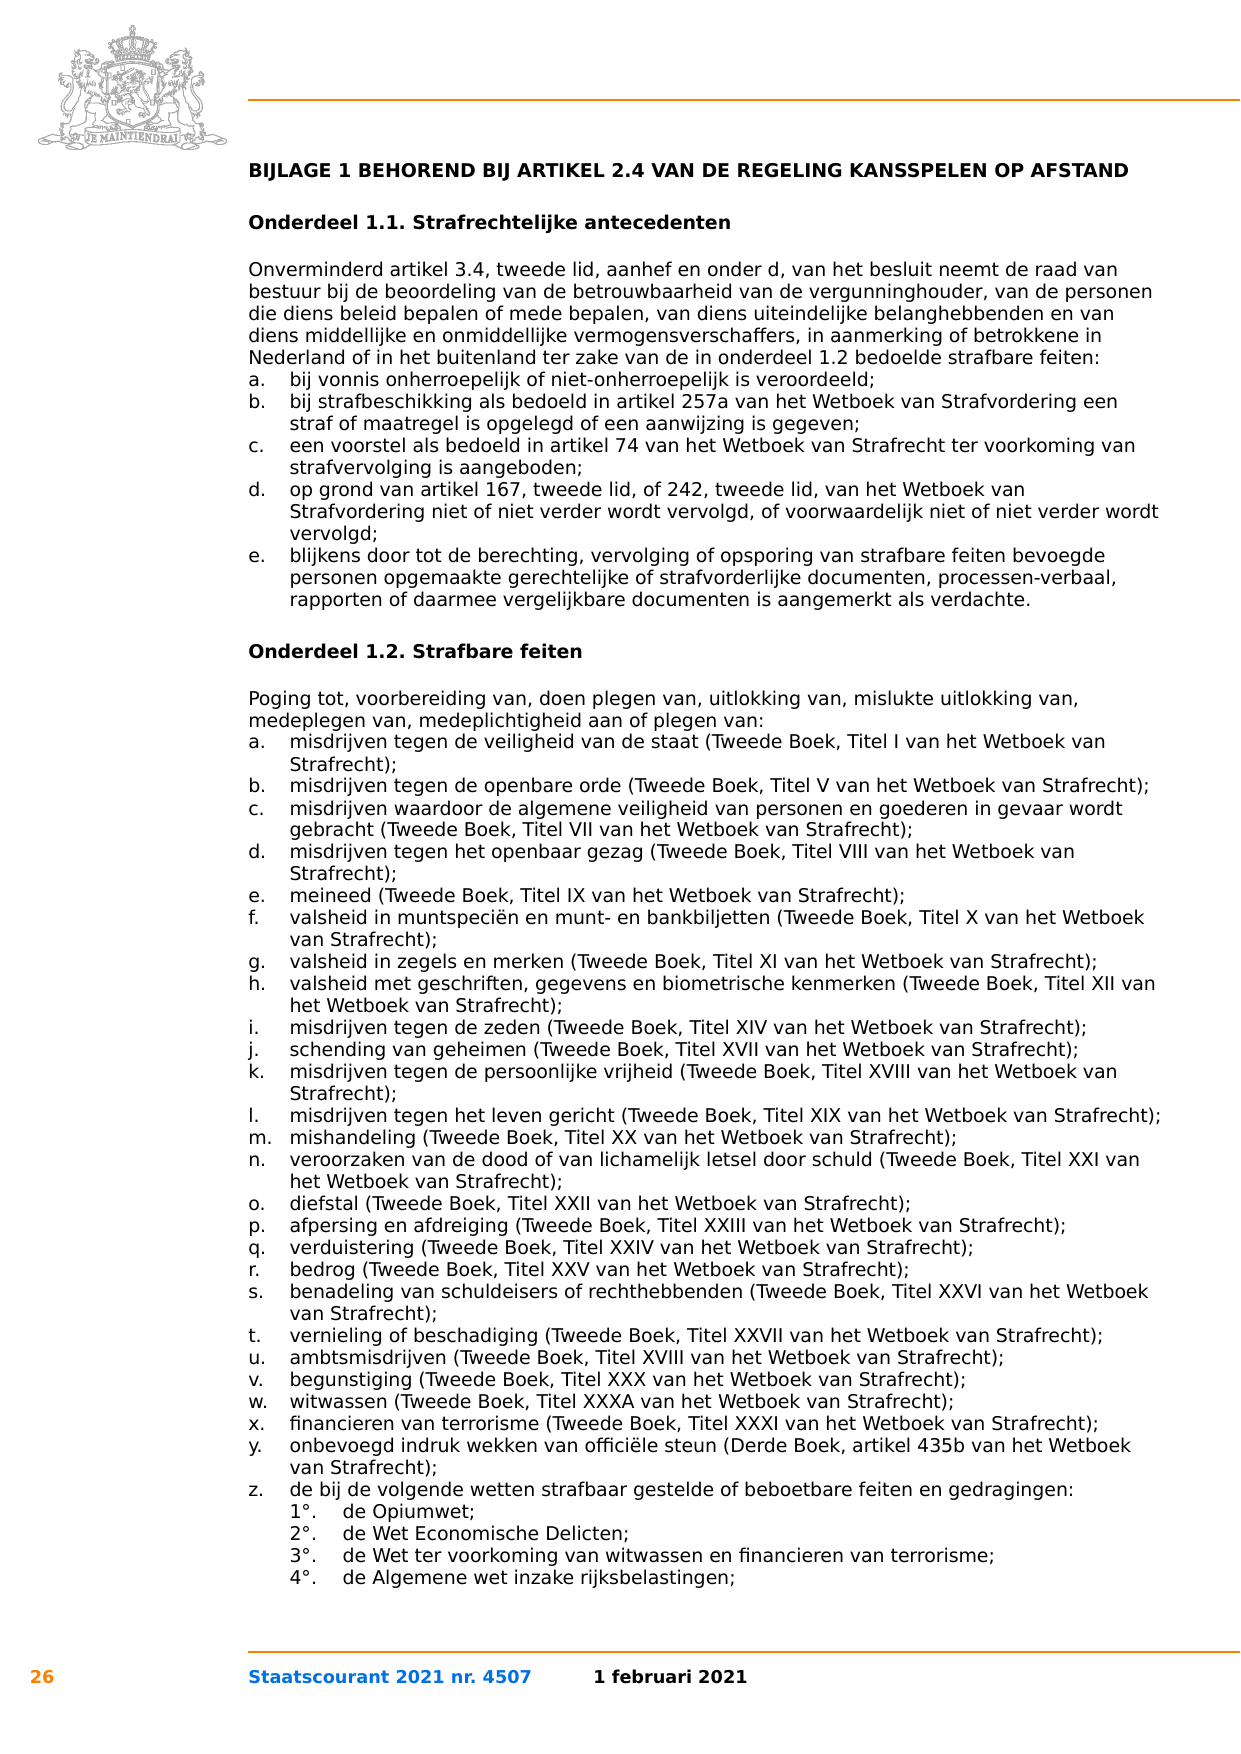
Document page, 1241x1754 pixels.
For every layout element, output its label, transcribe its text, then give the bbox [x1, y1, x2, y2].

text 4°. de Algemene wet inzake rijksbelastingen; [289, 1567, 1163, 1589]
text v. begunstiging (Tweede Boek, Titel XXX van het Wetboek van Strafrecht); [248, 1369, 1163, 1391]
text d. op grond van artikel 167, tweede lid, of 242, tweede lid, van het Wetboek van Strafvordering niet of niet verder wordt vervolgd, of voorwaardelijk niet of niet verder wordt vervolgd; [248, 479, 1163, 544]
text n. veroorzaken van de dood of van lichamelijk letsel door schuld (Tweede Boek, Titel XXI van het Wetboek van Strafrecht); [248, 1149, 1163, 1193]
text f. valsheid in muntspeciën en munt- en bankbiljetten (Tweede Boek, Titel X van het Wetboek van Strafrecht); [248, 907, 1163, 951]
text 2°. de Wet Economische Delicten; [289, 1523, 1163, 1545]
text 1°. de Opiumwet; [289, 1501, 1163, 1523]
text 3°. de Wet ter voorkoming van witwassen en financieren van terrorisme; [289, 1545, 1163, 1567]
text l. misdrijven tegen het leven gericht (Tweede Boek, Titel XIX van het Wetboek van Strafrecht); [248, 1105, 1163, 1127]
text Poging tot, voorbereiding van, doen plegen van, uitlokking van, mislukte uitlokking van, medeplegen van, medeplichtigheid aan of plegen van: [248, 687, 1163, 731]
text h. valsheid met geschriften, gegevens en biometrische kenmerken (Tweede Boek, Titel XII van het Wetboek van Strafrecht); [248, 973, 1163, 1017]
text Onverminderd artikel 3.4, tweede lid, aanhef en onder d, van het besluit neemt de raad van bestuur bij de beoordeling van de betrouwbaarheid van de vergunninghouder, van de personen die diens beleid bepalen of mede bepalen, van diens uiteindelijke belanghebbenden en van diens middellijke en onmiddellijke vermogensverschaffers, in aanmerking of betrokkene in Nederland of in het buitenland ter zake van de in onderdeel 1.2 bedoelde strafbare feiten: [248, 259, 1163, 369]
text e. blijkens door tot de berechting, vervolging of opsporing van strafbare feiten bevoegde personen opgemaakte gerechtelijke of strafvorderlijke documenten, processen-verbaal, rapporten of daarmee vergelijkbare documenten is aangemerkt als verdachte. [248, 544, 1163, 611]
text y. onbevoegd indruk wekken van officiële steun (Derde Boek, artikel 435b van het Wetboek van Strafrecht); [248, 1435, 1163, 1479]
text a. misdrijven tegen de veiligheid van de staat (Tweede Boek, Titel I van het Wetboek van Strafrecht); [248, 731, 1163, 775]
text g. valsheid in zegels en merken (Tweede Boek, Titel XI van het Wetboek van Strafrecht); [248, 951, 1163, 973]
text k. misdrijven tegen de persoonlijke vrijheid (Tweede Boek, Titel XVIII van het Wetboek van Strafrecht); [248, 1061, 1163, 1105]
text u. ambtsmisdrijven (Tweede Boek, Titel XVIII van het Wetboek van Strafrecht); [248, 1347, 1163, 1369]
subtitle BIJLAGE 1 BEHOREND BIJ ARTIKEL 2.4 VAN DE REGELING KANSSPELEN OP AFSTAND [248, 160, 1163, 182]
subtitle Onderdeel 1.1. Strafrechtelijke antecedenten [248, 212, 1163, 234]
text o. diefstal (Tweede Boek, Titel XXII van het Wetboek van Strafrecht); [248, 1193, 1163, 1215]
text s. benadeling van schuldeisers of rechthebbenden (Tweede Boek, Titel XXVI van het Wetboek van Strafrecht); [248, 1281, 1163, 1325]
text t. vernieling of beschadiging (Tweede Boek, Titel XXVII van het Wetboek van Strafrecht); [248, 1325, 1163, 1347]
subtitle Onderdeel 1.2. Strafbare feiten [248, 641, 1163, 662]
text a. bij vonnis onherroepelijk of niet-onherroepelijk is veroordeeld; [248, 369, 1163, 391]
text d. misdrijven tegen het openbaar gezag (Tweede Boek, Titel VIII van het Wetboek van Strafrecht); [248, 841, 1163, 885]
picture [38, 25, 227, 150]
text i. misdrijven tegen de zeden (Tweede Boek, Titel XIV van het Wetboek van Strafrecht); [248, 1017, 1163, 1039]
text w. witwassen (Tweede Boek, Titel XXXA van het Wetboek van Strafrecht); [248, 1391, 1163, 1413]
text b. bij strafbeschikking als bedoeld in artikel 257a van het Wetboek van Strafvordering een straf of maatregel is opgelegd of een aanwijzing is gegeven; [248, 391, 1163, 435]
text j. schending van geheimen (Tweede Boek, Titel XVII van het Wetboek van Strafrecht); [248, 1039, 1163, 1061]
text c. misdrijven waardoor de algemene veiligheid van personen en goederen in gevaar wordt gebracht (Tweede Boek, Titel VII van het Wetboek van Strafrecht); [248, 797, 1163, 841]
text e. meineed (Tweede Boek, Titel IX van het Wetboek van Strafrecht); [248, 885, 1163, 907]
text r. bedrog (Tweede Boek, Titel XXV van het Wetboek van Strafrecht); [248, 1259, 1163, 1281]
text x. financieren van terrorisme (Tweede Boek, Titel XXXI van het Wetboek van Strafrecht); [248, 1413, 1163, 1435]
text m. mishandeling (Tweede Boek, Titel XX van het Wetboek van Strafrecht); [248, 1127, 1163, 1149]
text b. misdrijven tegen de openbare orde (Tweede Boek, Titel V van het Wetboek van Strafrecht); [248, 775, 1163, 797]
text q. verduistering (Tweede Boek, Titel XXIV van het Wetboek van Strafrecht); [248, 1237, 1163, 1259]
text p. afpersing en afdreiging (Tweede Boek, Titel XXIII van het Wetboek van Strafrecht); [248, 1215, 1163, 1237]
text z. de bij de volgende wetten strafbaar gestelde of beboetbare feiten en gedragingen: [248, 1479, 1163, 1501]
text c. een voorstel als bedoeld in artikel 74 van het Wetboek van Strafrecht ter voorkoming van strafvervolging is aangeboden; [248, 435, 1163, 479]
